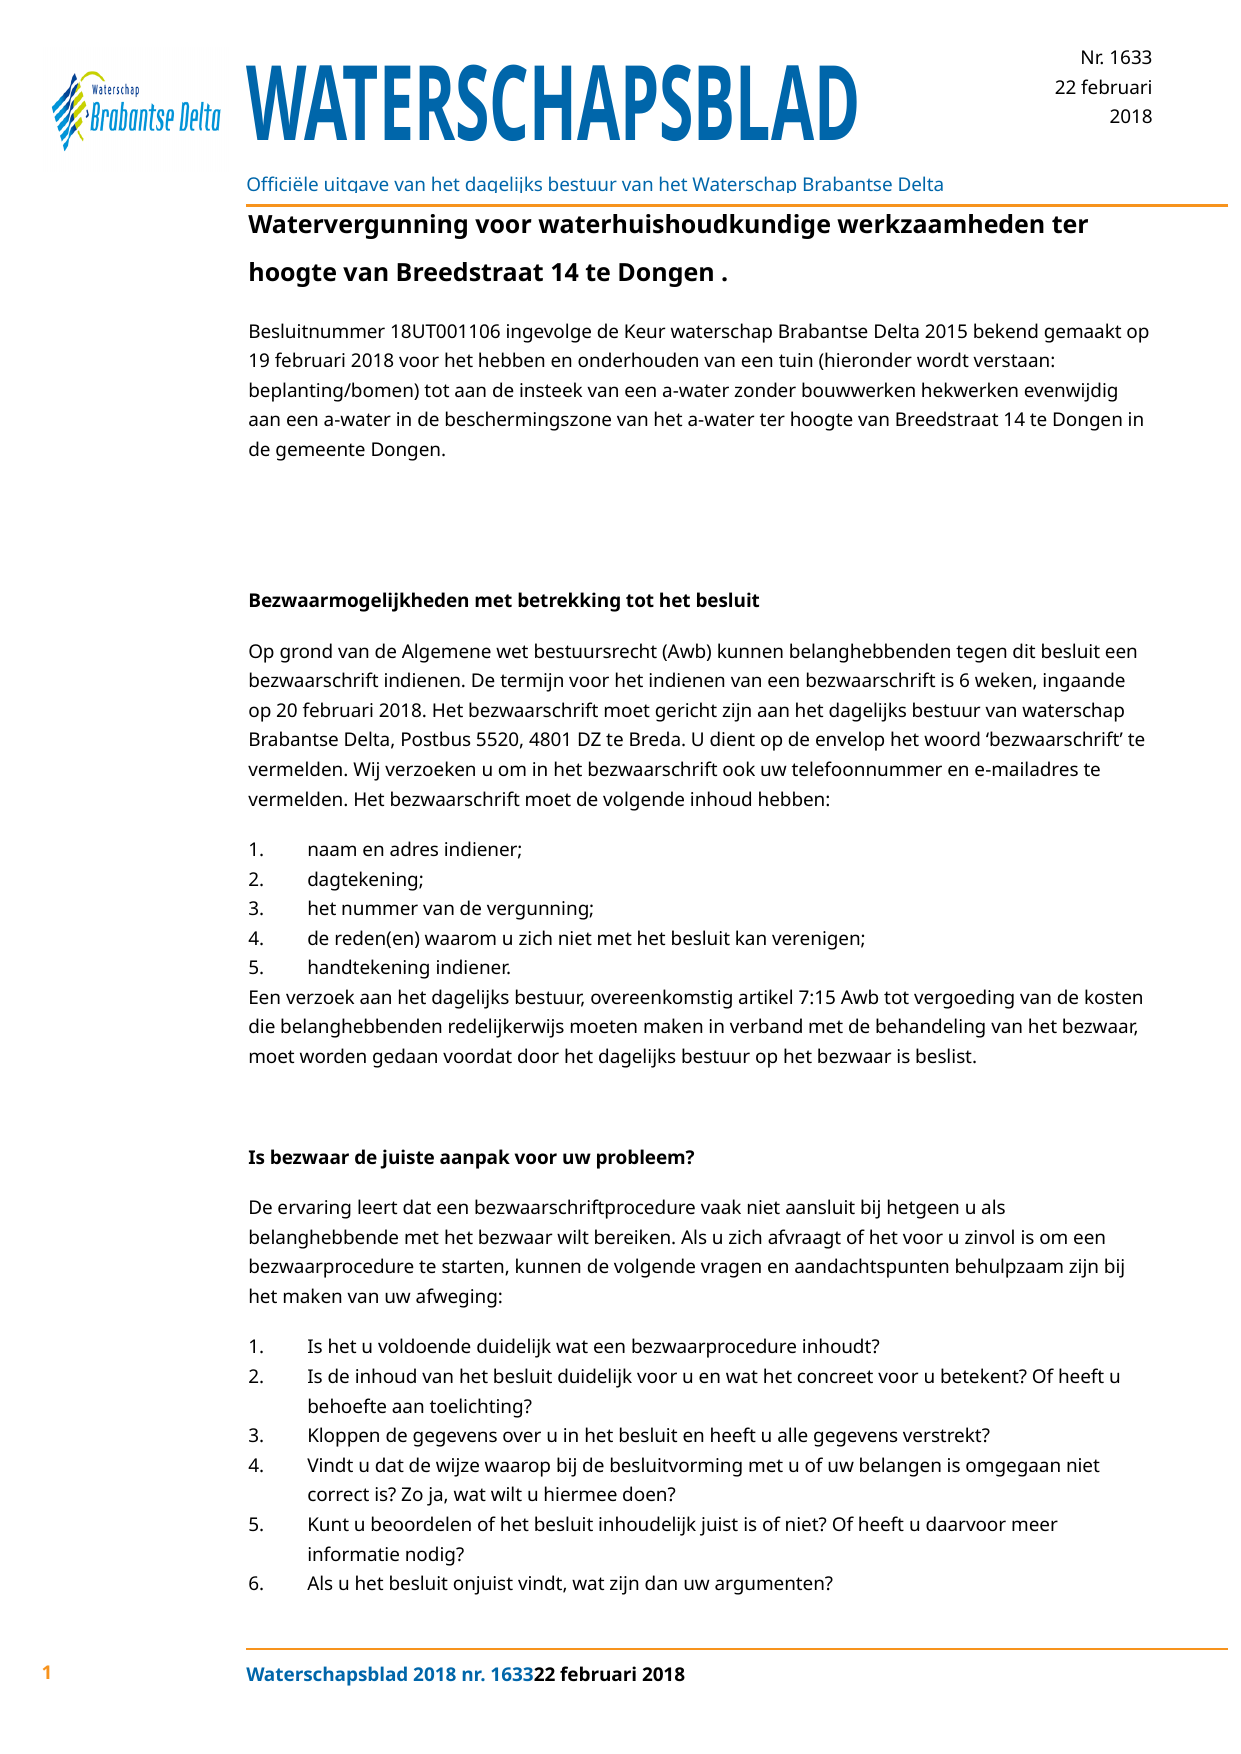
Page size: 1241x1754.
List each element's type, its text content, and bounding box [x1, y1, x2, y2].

text Is bezwaar de juiste aanpak voor uw probleem? [248, 1144, 1152, 1170]
list naam en adres indiener; [248, 836, 1152, 862]
text Watervergunning voor waterhuishoudkundige werkzaamheden ter hoogte van Breedstraat 14 te Dongen . [248, 207, 1152, 288]
list Als u het besluit onjuist vindt, wat zijn dan uw argumenten? [248, 1570, 1152, 1596]
list Kunt u beoordelen of het besluit inhoudelijk juist is of niet? Of heeft u daarvoor meer informatie nodig? [248, 1511, 1152, 1567]
text Een verzoek aan het dagelijks bestuur, overeenkomstig artikel 7:15 Awb tot vergoeding van de kosten die belanghebbenden redelijkerwijs moeten maken in verband met de behandeling van het bezwaar, moet worden gedaan voordat door het dagelijks bestuur op het bezwaar is beslist. [248, 984, 1152, 1069]
list Kloppen de gegevens over u in het besluit en heeft u alle gegevens verstrekt? [248, 1422, 1152, 1448]
list het nummer van de vergunning; [248, 895, 1152, 921]
list Vindt u dat de wijze waarop bij de besluitvorming met u of uw belangen is omgegaan niet correct is? Zo ja, wat wilt u hiermee doen? [248, 1452, 1152, 1507]
list Is het u voldoende duidelijk wat een bezwaarprocedure inhoudt? [248, 1334, 1152, 1359]
text Besluitnummer 18UT001106 ingevolge de Keur waterschap Brabantse Delta 2015 bekend gemaakt op 19 februari 2018 voor het hebben en onderhouden van een tuin (hieronder wordt verstaan: beplanting/bomen) tot aan de insteek van een a-water zonder bouwwerken hekwerken evenwijdig aan een a-water in de beschermingszone van het a-water ter hoogte van Breedstraat 14 te Dongen in de gemeente Dongen. [248, 318, 1152, 462]
list de reden(en) waarom u zich niet met het besluit kan verenigen; [248, 925, 1152, 951]
list handtekening indiener. [248, 954, 1152, 980]
text Op grond van de Algemene wet bestuursrecht (Awb) kunnen belanghebbenden tegen dit besluit een bezwaarschrift indienen. De termijn voor het indienen van een bezwaarschrift is 6 weken, ingaande op 20 februari 2018. Het bezwaarschrift moet gericht zijn aan het dagelijks bestuur van waterschap Brabantse Delta, Postbus 5520, 4801 DZ te Breda. U dient op de envelop het woord ‘bezwaarschrift’ te vermelden. Wij verzoeken u om in het bezwaarschrift ook uw telefoonnummer en e‑mailadres te vermelden. Het bezwaarschrift moet de volgende inhoud hebben: [248, 638, 1152, 812]
text Bezwaarmogelijkheden met betrekking tot het besluit [248, 587, 1152, 613]
list Is de inhoud van het besluit duidelijk voor u en wat het concreet voor u betekent? Of heeft u behoefte aan toelichting? [248, 1363, 1152, 1419]
list dagtekening; [248, 866, 1152, 892]
text De ervaring leert dat een bezwaarschriftprocedure vaak niet aansluit bij hetgeen u als belanghebbende met het bezwaar wilt bereiken. Als u zich afvraagt of het voor u zinvol is om een bezwaarprocedure te starten, kunnen de volgende vragen en aandachtspunten behulpzaam zijn bij het maken van uw afweging: [248, 1194, 1152, 1309]
picture [41, 47, 231, 172]
